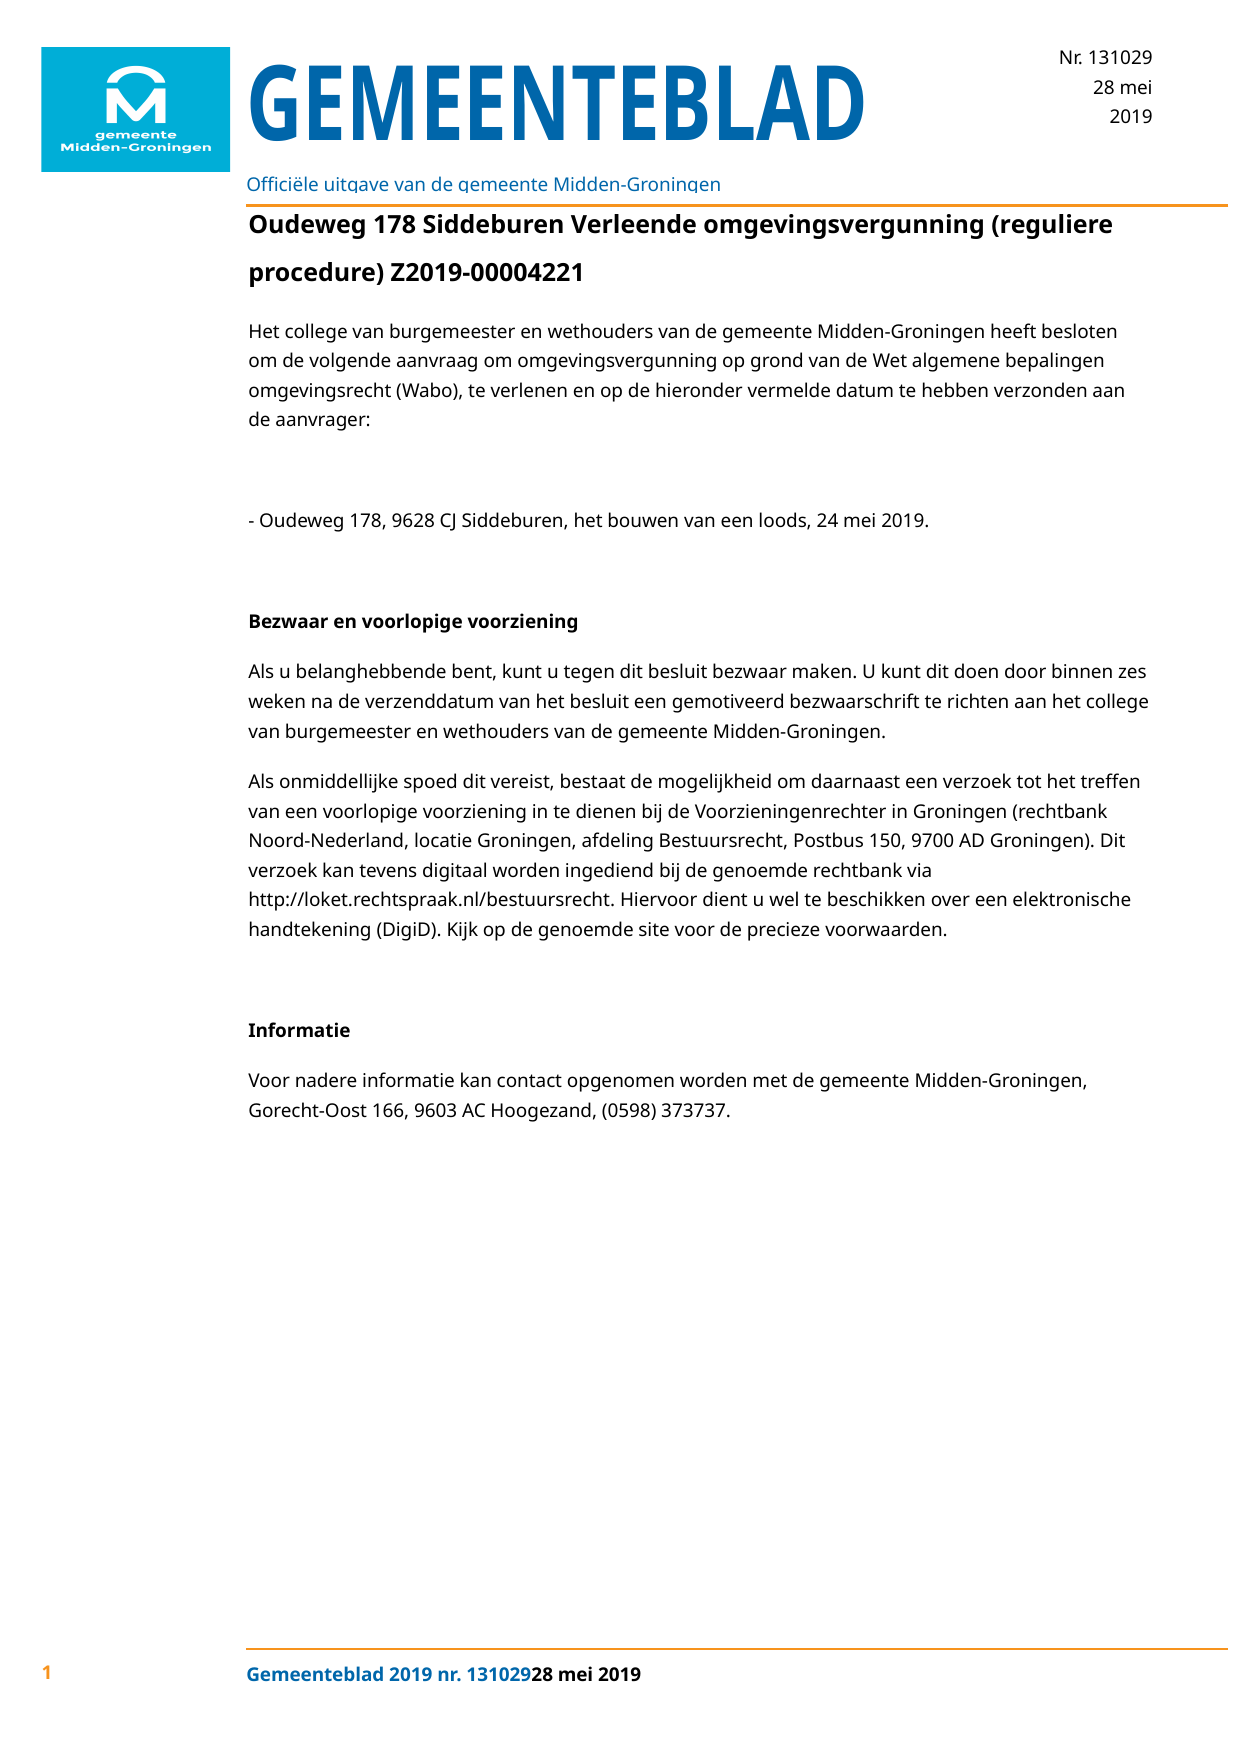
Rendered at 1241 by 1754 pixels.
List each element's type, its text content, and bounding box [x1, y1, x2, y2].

text Bezwaar en voorlopige voorziening [248, 608, 1152, 634]
picture [108, 66, 164, 82]
text Als u belanghebbende bent, kunt u tegen dit besluit bezwaar maken. U kunt dit doen door binnen zes weken na de verzenddatum van het besluit een gemotiveerd bezwaarschrift te richten aan het college van burgemeester en wethouders van de gemeente Midden-Groningen. [248, 659, 1152, 744]
picture [184, 146, 190, 153]
text Oudeweg 178 Siddeburen Verleende omgevingsvergunning (reguliere procedure) Z2019-00004221 [248, 207, 1152, 288]
text Informatie [248, 1017, 1152, 1043]
text Als onmiddellijke spoed dit vereist, bestaat de mogelijkheid om daarnaast een verzoek tot het treffen van een voorlopige voorziening in te dienen bij de Voorzieningenrechter in Groningen (rechtbank Noord-Nederland, locatie Groningen, afdeling Bestuursrecht, Postbus 150, 9700 AD Groningen). Dit verzoek kan tevens digitaal worden ingediend bij de genoemde rechtbank via http://loket.rechtspraak.nl/bestuursrecht. Hiervoor dient u wel te beschikken over een elektronische handtekening (DigiD). Kijk op de genoemde site voor de precieze voorwaarden. [248, 768, 1152, 942]
text Het college van burgemeester en wethouders van de gemeente Midden-Groningen heeft besloten om de volgende aanvraag om omgevingsvergunning op grond van de Wet algemene bepalingen omgevingsrecht (Wabo), te verlenen en op de hieronder vermelde datum te hebben verzonden aan de aanvrager: [248, 318, 1152, 432]
picture [107, 89, 165, 122]
text Voor nadere informatie kan contact opgenomen worden met de gemeente Midden-Groningen, Gorecht-Oost 166, 9603 AC Hoogezand, (0598) 373737. [248, 1067, 1152, 1123]
text - Oudeweg 178, 9628 CJ Siddeburen, het bouwen van een loods, 24 mei 2019. [248, 507, 1152, 533]
